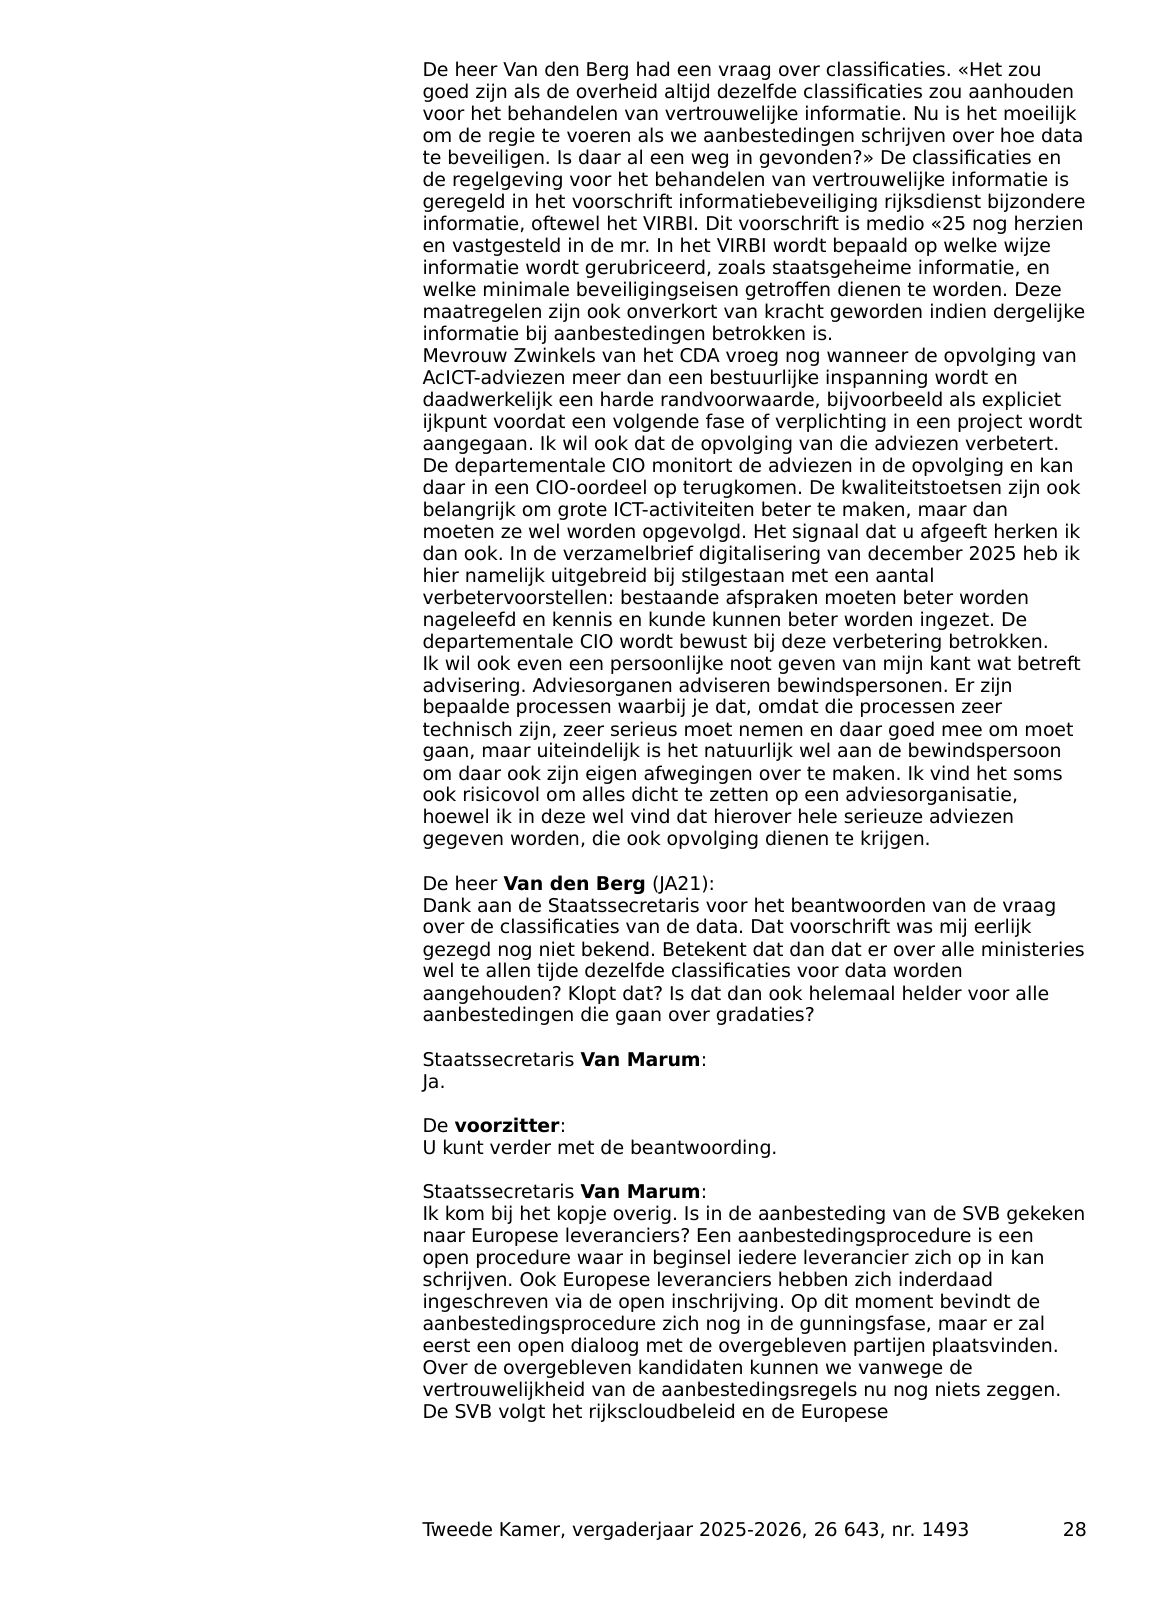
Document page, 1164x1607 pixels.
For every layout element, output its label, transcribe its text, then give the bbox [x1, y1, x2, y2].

text Mevrouw Zwinkels van het CDA vroeg nog wanneer de opvolging van AcICT-adviezen meer dan een bestuurlijke inspanning wordt en daadwerkelijk een harde randvoorwaarde, bijvoorbeeld als expliciet ijkpunt voordat een volgende fase of verplichting in een project wordt aangegaan. Ik wil ook dat de opvolging van die adviezen verbetert. De departementale CIO monitort de adviezen in de opvolging en kan daar in een CIO-oordeel op terugkomen. De kwaliteitstoetsen zijn ook belangrijk om grote ICT-activiteiten beter te maken, maar dan moeten ze wel worden opgevolgd. Het signaal dat u afgeeft herken ik dan ook. In de verzamelbrief digitalisering van december 2025 heb ik hier namelijk uitgebreid bij stilgestaan met een aantal verbetervoorstellen: bestaande afspraken moeten beter worden nageleefd en kennis en kunde kunnen beter worden ingezet. De departementale CIO wordt bewust bij deze verbetering betrokken. [422, 345, 1087, 652]
text Ik wil ook even een persoonlijke noot geven van mijn kant wat betreft advisering. Adviesorganen adviseren bewindspersonen. Er zijn bepaalde processen waarbij je dat, omdat die processen zeer technisch zijn, zeer serieus moet nemen en daar goed mee om moet gaan, maar uiteindelijk is het natuurlijk wel aan de bewindspersoon om daar ook zijn eigen afwegingen over te maken. Ik vind het soms ook risicovol om alles dicht te zetten op een adviesorganisatie, hoewel ik in deze wel vind dat hierover hele serieuze adviezen gegeven worden, die ook opvolging dienen te krijgen. [422, 652, 1087, 850]
text Dank aan de Staatssecretaris voor het beantwoorden van de vraag over de classificaties van de data. Dat voorschrift was mij eerlijk gezegd nog niet bekend. Betekent dat dan dat er over alle ministeries wel te allen tijde dezelfde classificaties voor data worden aangehouden? Klopt dat? Is dat dan ook helemaal helder voor alle aanbestedingen die gaan over gradaties? [422, 894, 1087, 1026]
text Staatssecretaris Van Marum: [422, 1048, 1087, 1071]
text Staatssecretaris Van Marum: [422, 1181, 1087, 1203]
text Ik kom bij het kopje overig. Is in de aanbesteding van de SVB gekeken naar Europese leveranciers? Een aanbestedingsprocedure is een open procedure waar in beginsel iedere leverancier zich op in kan schrijven. Ook Europese leveranciers hebben zich inderdaad ingeschreven via de open inschrijving. Op dit moment bevindt de aanbestedingsprocedure zich nog in de gunningsfase, maar er zal eerst een open dialoog met de overgebleven partijen plaatsvinden. Over de overgebleven kandidaten kunnen we vanwege de vertrouwelijkheid van de aanbestedingsregels nu nog niets zeggen. De SVB volgt het rijkscloudbeleid en de Europese [422, 1203, 1087, 1423]
text De voorzitter: [422, 1115, 1087, 1137]
text Ja. [422, 1071, 1087, 1092]
text De heer Van den Berg had een vraag over classificaties. «Het zou goed zijn als de overheid altijd dezelfde classificaties zou aanhouden voor het behandelen van vertrouwelijke informatie. Nu is het moeilijk om de regie te voeren als we aanbestedingen schrijven over hoe data te beveiligen. Is daar al een weg in gevonden?» De classificaties en de regelgeving voor het behandelen van vertrouwelijke informatie is geregeld in het voorschrift informatiebeveiliging rijksdienst bijzondere informatie, oftewel het VIRBI. Dit voorschrift is medio «25 nog herzien en vastgesteld in de mr. In het VIRBI wordt bepaald op welke wijze informatie wordt gerubriceerd, zoals staatsgeheime informatie, en welke minimale beveiligingseisen getroffen dienen te worden. Deze maatregelen zijn ook onverkort van kracht geworden indien dergelijke informatie bij aanbestedingen betrokken is. [422, 59, 1087, 345]
text U kunt verder met de beantwoording. [422, 1137, 1087, 1159]
text De heer Van den Berg (JA21): [422, 872, 1087, 894]
